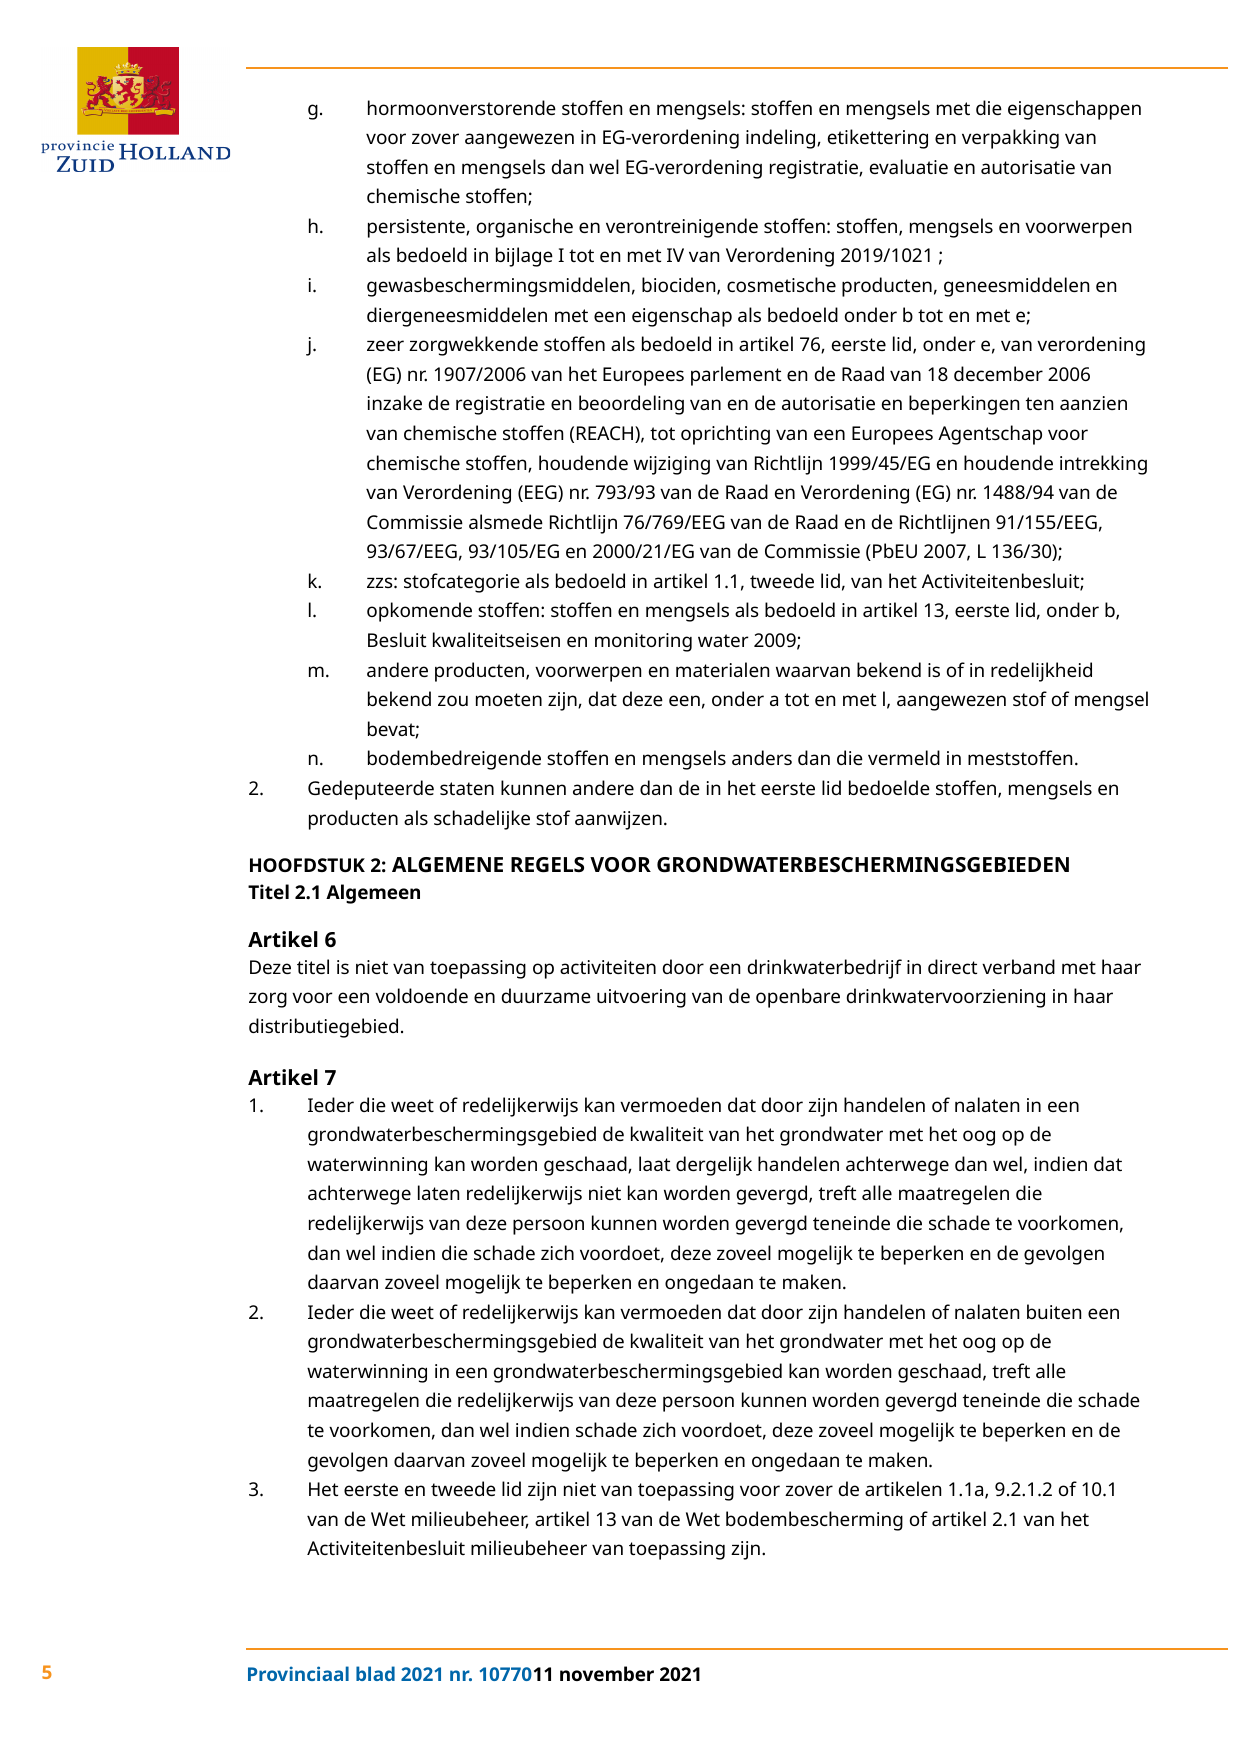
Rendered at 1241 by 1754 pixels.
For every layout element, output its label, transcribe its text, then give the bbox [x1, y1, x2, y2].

list hormoonverstorende stoffen en mengsels: stoffen en mengsels met die eigenschappen voor zover aangewezen in EG-verordening indeling, etikettering en verpakking van stoffen en mengsels dan wel EG-verordening registratie, evaluatie en autorisatie van chemische stoffen; [307, 95, 1152, 209]
text Artikel 7 [248, 1063, 1152, 1092]
list persistente, organische en verontreinigende stoffen: stoffen, mengsels en voorwerpen als bedoeld in bijlage I tot en met IV van Verordening 2019/1021 ; [307, 213, 1152, 268]
list Het eerste en tweede lid zijn niet van toepassing voor zover de artikelen 1.1a, 9.2.1.2 of 10.1 van de Wet milieubeheer, artikel 13 van de Wet bodembescherming of artikel 2.1 van het Activiteitenbesluit milieubeheer van toepassing zijn. [248, 1476, 1152, 1561]
list bodembedreigende stoffen en mengsels anders dan die vermeld in meststoffen. [307, 746, 1152, 771]
list gewasbeschermingsmiddelen, biociden, cosmetische producten, geneesmiddelen en diergeneesmiddelen met een eigenschap als bedoeld onder b tot en met e; [307, 272, 1152, 328]
picture [41, 47, 231, 172]
text HOOFDSTUK 2: ALGEMENE REGELS VOOR GRONDWATERBESCHERMINGSGEBIEDEN [248, 850, 1152, 879]
list andere producten, voorwerpen en materialen waarvan bekend is of in redelijkheid bekend zou moeten zijn, dat deze een, onder a tot en met l, aangewezen stof of mengsel bevat; [307, 657, 1152, 742]
text Deze titel is niet van toepassing op activiteiten door een drinkwaterbedrijf in direct verband met haar zorg voor een voldoende en duurzame uitvoering van de openbare drinkwatervoorziening in haar distributiegebied. [248, 954, 1152, 1039]
list Gedeputeerde staten kunnen andere dan de in het eerste lid bedoelde stoffen, mengsels en producten als schadelijke stof aanwijzen. [248, 775, 1152, 831]
list opkomende stoffen: stoffen en mengsels als bedoeld in artikel 13, eerste lid, onder b, Besluit kwaliteitseisen en monitoring water 2009; [307, 598, 1152, 653]
list Ieder die weet of redelijkerwijs kan vermoeden dat door zijn handelen of nalaten buiten een grondwaterbeschermingsgebied de kwaliteit van het grondwater met het oog op de waterwinning in een grondwaterbeschermingsgebied kan worden geschaad, treft alle maatregelen die redelijkerwijs van deze persoon kunnen worden gevergd teneinde die schade te voorkomen, dan wel indien schade zich voordoet, deze zoveel mogelijk te beperken en de gevolgen daarvan zoveel mogelijk te beperken en ongedaan te maken. [248, 1299, 1152, 1473]
text Titel 2.1 Algemeen [248, 879, 1152, 904]
text Artikel 6 [248, 925, 1152, 954]
list Ieder die weet of redelijkerwijs kan vermoeden dat door zijn handelen of nalaten in een grondwaterbeschermingsgebied de kwaliteit van het grondwater met het oog op de waterwinning kan worden geschaad, laat dergelijk handelen achterwege dan wel, indien dat achterwege laten redelijkerwijs niet kan worden gevergd, treft alle maatregelen die redelijkerwijs van deze persoon kunnen worden gevergd teneinde die schade te voorkomen, dan wel indien die schade zich voordoet, deze zoveel mogelijk te beperken en de gevolgen daarvan zoveel mogelijk te beperken en ongedaan te maken. [248, 1092, 1152, 1295]
list zzs: stofcategorie als bedoeld in artikel 1.1, tweede lid, van het Activiteitenbesluit; [307, 568, 1152, 594]
list zeer zorgwekkende stoffen als bedoeld in artikel 76, eerste lid, onder e, van verordening (EG) nr. 1907/2006 van het Europees parlement en de Raad van 18 december 2006 inzake de registratie en beoordeling van en de autorisatie en beperkingen ten aanzien van chemische stoffen (REACH), tot oprichting van een Europees Agentschap voor chemische stoffen, houdende wijziging van Richtlijn 1999/45/EG en houdende intrekking van Verordening (EEG) nr. 793/93 van de Raad en Verordening (EG) nr. 1488/94 van de Commissie alsmede Richtlijn 76/769/EEG van de Raad en de Richtlijnen 91/155/EEG, 93/67/EEG, 93/105/EG en 2000/21/EG van de Commissie (PbEU 2007, L 136/30); [307, 331, 1152, 564]
